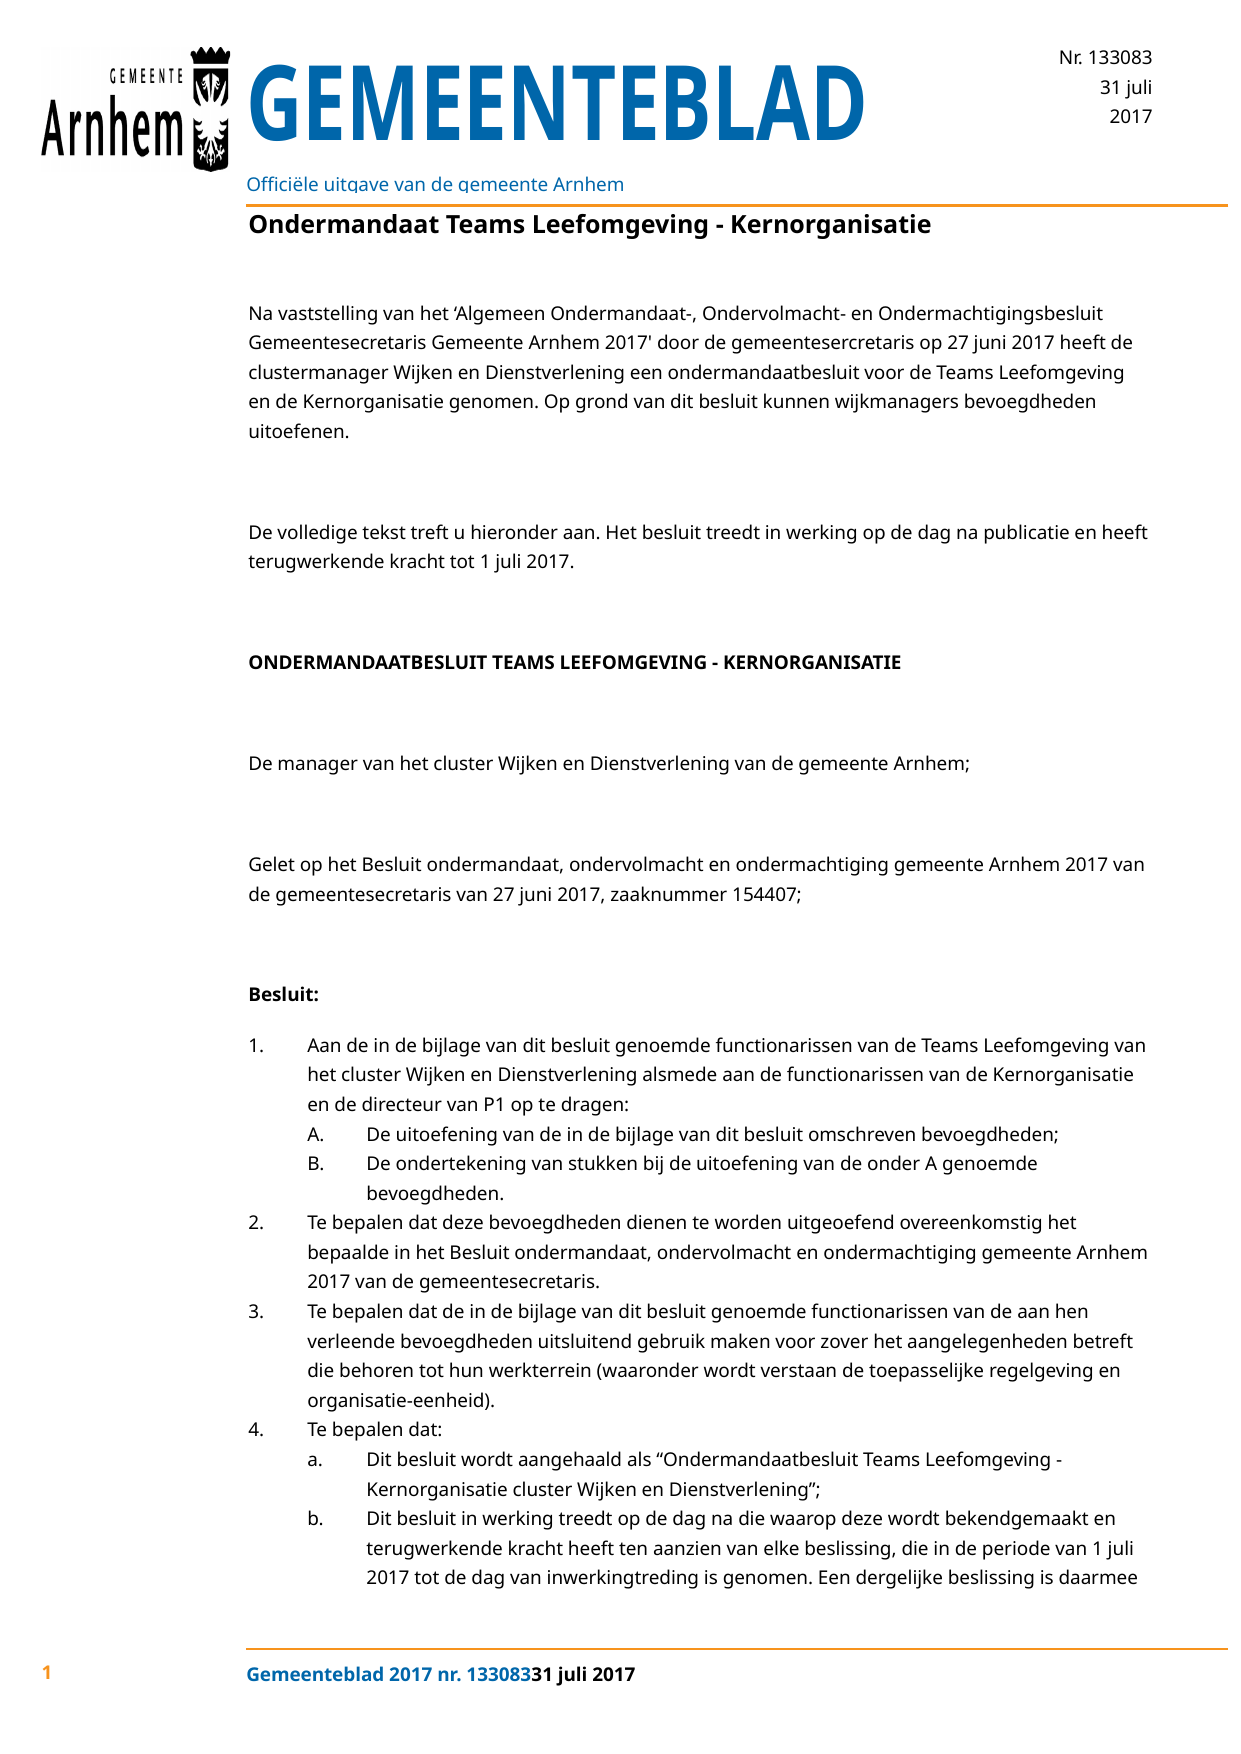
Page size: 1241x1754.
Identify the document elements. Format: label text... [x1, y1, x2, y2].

list Te bepalen dat deze bevoegdheden dienen te worden uitgeoefend overeenkomstig het bepaalde in het Besluit ondermandaat, ondervolmacht en ondermachtiging gemeente Arnhem 2017 van de gemeentesecretaris. [248, 1209, 1152, 1294]
text ONDERMANDAATBESLUIT TEAMS LEEFOMGEVING - KERNORGANISATIE [248, 649, 1152, 675]
list De uitoefening van de in de bijlage van dit besluit omschreven bevoegdheden; [307, 1121, 1152, 1146]
list Dit besluit in werking treedt op de dag na die waarop deze wordt bekendgemaakt en terugwerkende kracht heeft ten aanzien van elke beslissing, die in de periode van 1 juli 2017 tot de dag van inwerkingtreding is genomen. Een dergelijke beslissing is daarmee [307, 1505, 1152, 1590]
list Te bepalen dat de in de bijlage van dit besluit genoemde functionarissen van de aan hen verleende bevoegdheden uitsluitend gebruik maken voor zover het aangelegenheden betreft die behoren tot hun werkterrein (waaronder wordt verstaan de toepasselijke regelgeving en organisatie-eenheid). [248, 1298, 1152, 1413]
text De volledige tekst treft u hieronder aan. Het besluit treedt in werking op de dag na publicatie en heeft terugwerkende kracht tot 1 juli 2017. [248, 519, 1152, 574]
text De manager van het cluster Wijken en Dienstverlening van de gemeente Arnhem; [248, 750, 1152, 776]
text Na vaststelling van het ‘Algemeen Ondermandaat-, Ondervolmacht- en Ondermachtigingsbesluit Gemeentesecretaris Gemeente Arnhem 2017' door de gemeentesercretaris op 27 juni 2017 heeft de clustermanager Wijken en Dienstverlening een ondermandaatbesluit voor de Teams Leefomgeving en de Kernorganisatie genomen. Op grond van dit besluit kunnen wijkmanagers bevoegdheden uitoefenen. [248, 300, 1152, 444]
picture [41, 47, 231, 172]
list Aan de in de bijlage van dit besluit genoemde functionarissen van de Teams Leefomgeving van het cluster Wijken en Dienstverlening alsmede aan de functionarissen van de Kernorganisatie en de directeur van P1 op te dragen: [248, 1032, 1152, 1117]
text Ondermandaat Teams Leefomgeving - Kernorganisatie [248, 207, 1152, 241]
text Gelet op het Besluit ondermandaat, ondervolmacht en ondermachtiging gemeente Arnhem 2017 van de gemeentesecretaris van 27 juni 2017, zaaknummer 154407; [248, 851, 1152, 906]
list De ondertekening van stukken bij de uitoefening van de onder A genoemde bevoegdheden. [307, 1150, 1152, 1206]
text Besluit: [248, 982, 1152, 1007]
list Te bepalen dat: [248, 1417, 1152, 1442]
list Dit besluit wordt aangehaald als “Ondermandaatbesluit Teams Leefomgeving - Kernorganisatie cluster Wijken en Dienstverlening”; [307, 1446, 1152, 1501]
